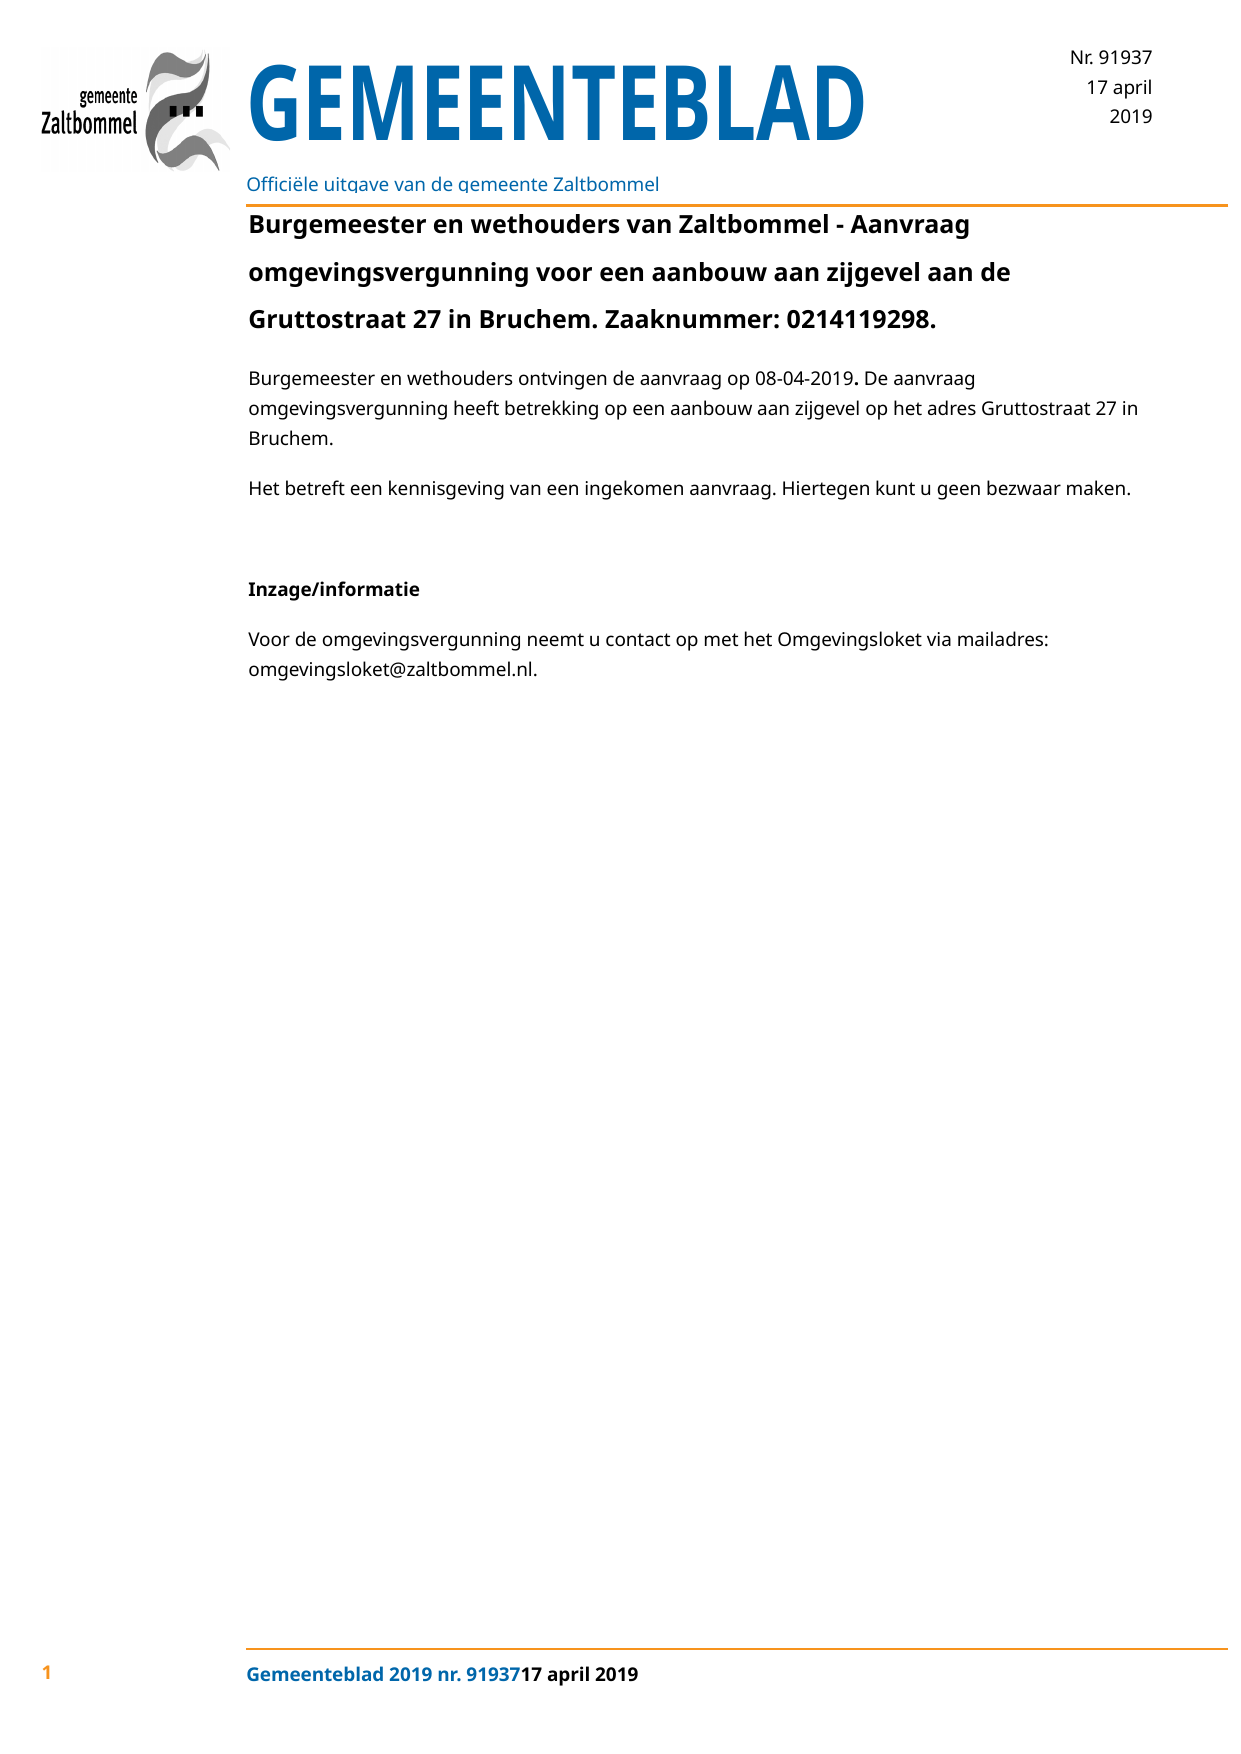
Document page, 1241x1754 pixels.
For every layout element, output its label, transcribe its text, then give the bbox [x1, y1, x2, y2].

picture [41, 47, 231, 172]
text Het betreft een kennisgeving van een ingekomen aanvraag. Hiertegen kunt u geen bezwaar maken. [248, 475, 1152, 501]
text Burgemeester en wethouders ontvingen de aanvraag op 08-04-2019. De aanvraag omgevingsvergunning heeft betrekking op een aanbouw aan zijgevel op het adres Gruttostraat 27 in Bruchem. [248, 366, 1152, 450]
text Burgemeester en wethouders van Zaltbommel - Aanvraag omgevingsvergunning voor een aanbouw aan zijgevel aan de Gruttostraat 27 in Bruchem. Zaaknummer: 0214119298. [248, 207, 1152, 336]
text Voor de omgevingsvergunning neemt u contact op met het Omgevingsloket via mailadres: omgevingsloket@zaltbommel.nl. [248, 626, 1152, 682]
text Inzage/informatie [248, 576, 1152, 602]
